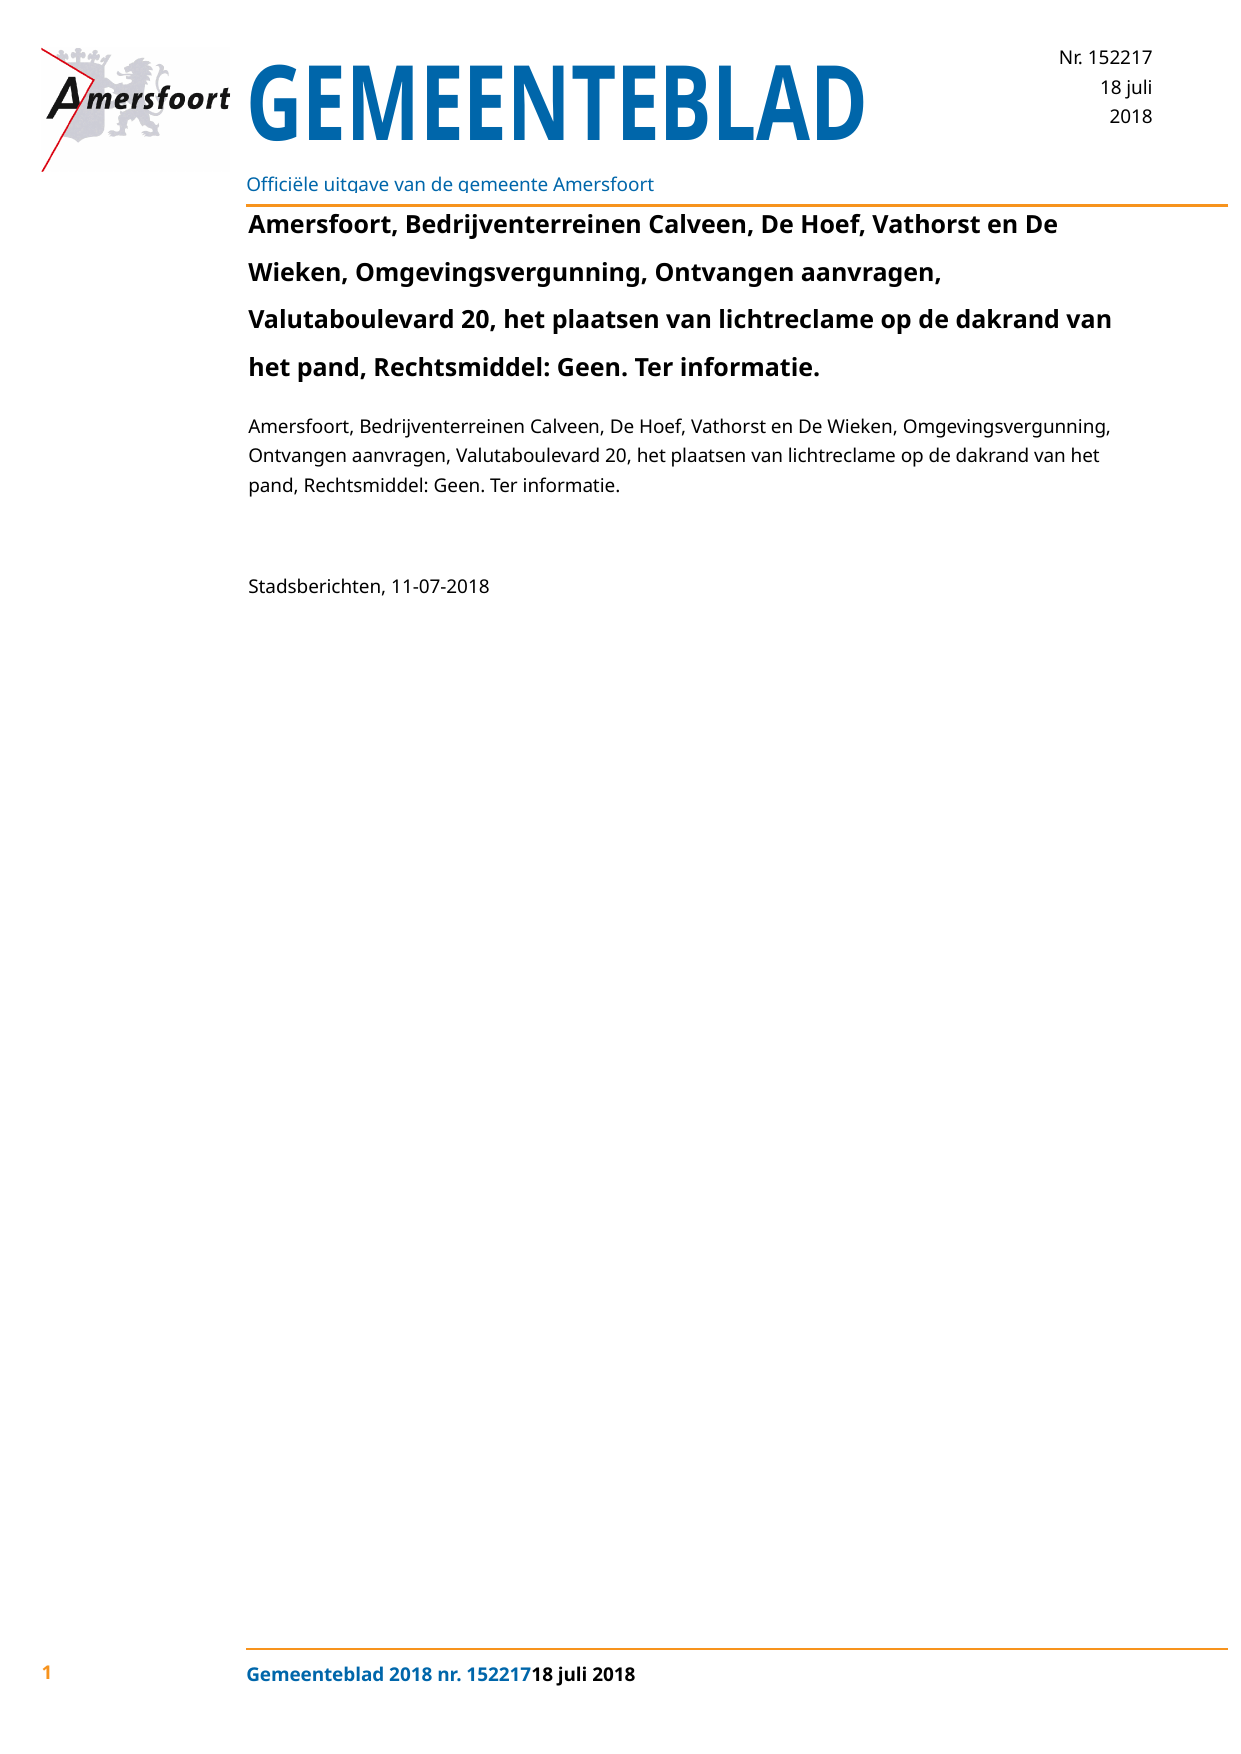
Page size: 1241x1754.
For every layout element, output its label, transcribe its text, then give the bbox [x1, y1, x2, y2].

picture [41, 47, 231, 172]
text Amersfoort, Bedrijventerreinen Calveen, De Hoef, Vathorst en De Wieken, Omgevingsvergunning, Ontvangen aanvragen, Valutaboulevard 20, het plaatsen van lichtreclame op de dakrand van het pand, Rechtsmiddel: Geen. Ter informatie. [248, 207, 1152, 384]
text Amersfoort, Bedrijventerreinen Calveen, De Hoef, Vathorst en De Wieken, Omgevingsvergunning, Ontvangen aanvragen, Valutaboulevard 20, het plaatsen van lichtreclame op de dakrand van het pand, Rechtsmiddel: Geen. Ter informatie. [248, 413, 1152, 498]
text Stadsberichten, 11-07-2018 [248, 573, 1152, 599]
